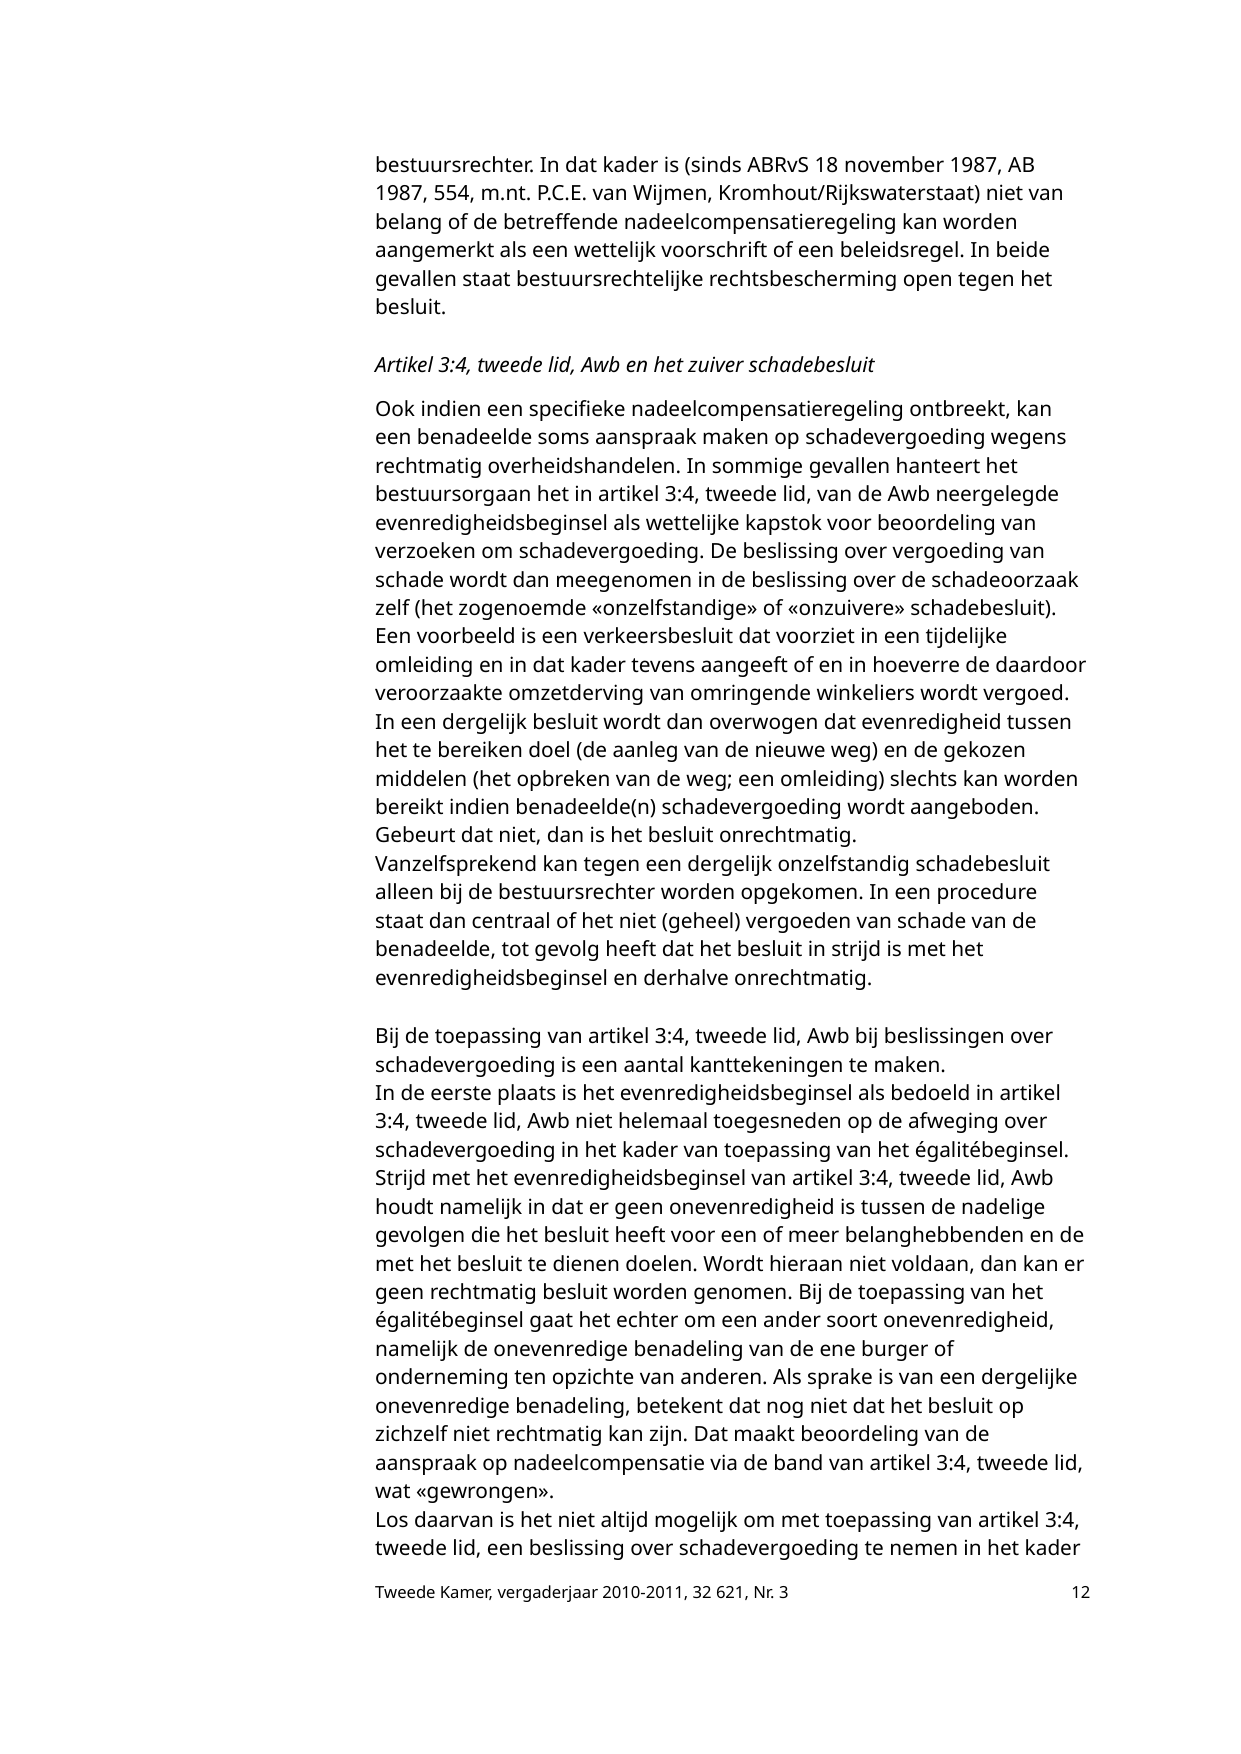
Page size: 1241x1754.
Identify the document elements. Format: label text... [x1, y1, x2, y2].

text Bij de toepassing van artikel 3:4, tweede lid, Awb bij beslissingen over schadevergoeding is een aantal kanttekeningen te maken. [375, 1021, 1090, 1078]
text In de eerste plaats is het evenredigheidsbeginsel als bedoeld in artikel 3:4, tweede lid, Awb niet helemaal toegesneden op de afweging over schadevergoeding in het kader van toepassing van het égalitébeginsel. Strijd met het evenredigheidsbeginsel van artikel 3:4, tweede lid, Awb houdt namelijk in dat er geen onevenredigheid is tussen de nadelige gevolgen die het besluit heeft voor een of meer belanghebbenden en de met het besluit te dienen doelen. Wordt hieraan niet voldaan, dan kan er geen rechtmatig besluit worden genomen. Bij de toepassing van het égalitébeginsel gaat het echter om een ander soort onevenredigheid, namelijk de onevenredige benadeling van de ene burger of onderneming ten opzichte van anderen. Als sprake is van een dergelijke onevenredige benadeling, betekent dat nog niet dat het besluit op zichzelf niet rechtmatig kan zijn. Dat maakt beoordeling van de aanspraak op nadeelcompensatie via de band van artikel 3:4, tweede lid, wat «gewrongen». [375, 1078, 1090, 1505]
text Los daarvan is het niet altijd mogelijk om met toepassing van artikel 3:4, tweede lid, een beslissing over schadevergoeding te nemen in het kader [375, 1505, 1090, 1562]
text Ook indien een specifieke nadeelcompensatieregeling ontbreekt, kan een benadeelde soms aanspraak maken op schadevergoeding wegens rechtmatig overheidshandelen. In sommige gevallen hanteert het bestuursorgaan het in artikel 3:4, tweede lid, van de Awb neergelegde evenredigheidsbeginsel als wettelijke kapstok voor beoordeling van verzoeken om schadevergoeding. De beslissing over vergoeding van schade wordt dan meegenomen in de beslissing over de schadeoorzaak zelf (het zogenoemde «onzelfstandige» of «onzuivere» schadebesluit). Een voorbeeld is een verkeersbesluit dat voorziet in een tijdelijke omleiding en in dat kader tevens aangeeft of en in hoeverre de daardoor veroorzaakte omzetderving van omringende winkeliers wordt vergoed. In een dergelijk besluit wordt dan overwogen dat evenredigheid tussen het te bereiken doel (de aanleg van de nieuwe weg) en de gekozen middelen (het opbreken van de weg; een omleiding) slechts kan worden bereikt indien benadeelde(n) schadevergoeding wordt aangeboden. Gebeurt dat niet, dan is het besluit onrechtmatig. [375, 394, 1090, 849]
text Vanzelfsprekend kan tegen een dergelijk onzelfstandig schadebesluit alleen bij de bestuursrechter worden opgekomen. In een procedure staat dan centraal of het niet (geheel) vergoeden van schade van de benadeelde, tot gevolg heeft dat het besluit in strijd is met het evenredigheidsbeginsel en derhalve onrechtmatig. [375, 849, 1090, 991]
text bestuursrechter. In dat kader is (sinds ABRvS 18 november 1987, AB 1987, 554, m.nt. P.C.E. van Wijmen, Kromhout/Rijkswaterstaat) niet van belang of de betreffende nadeelcompensatieregeling kan worden aangemerkt als een wettelijk voorschrift of een beleidsregel. In beide gevallen staat bestuursrechtelijke rechtsbescherming open tegen het besluit. [375, 150, 1090, 321]
text Artikel 3:4, tweede lid, Awb en het zuiver schadebesluit [375, 351, 1090, 379]
